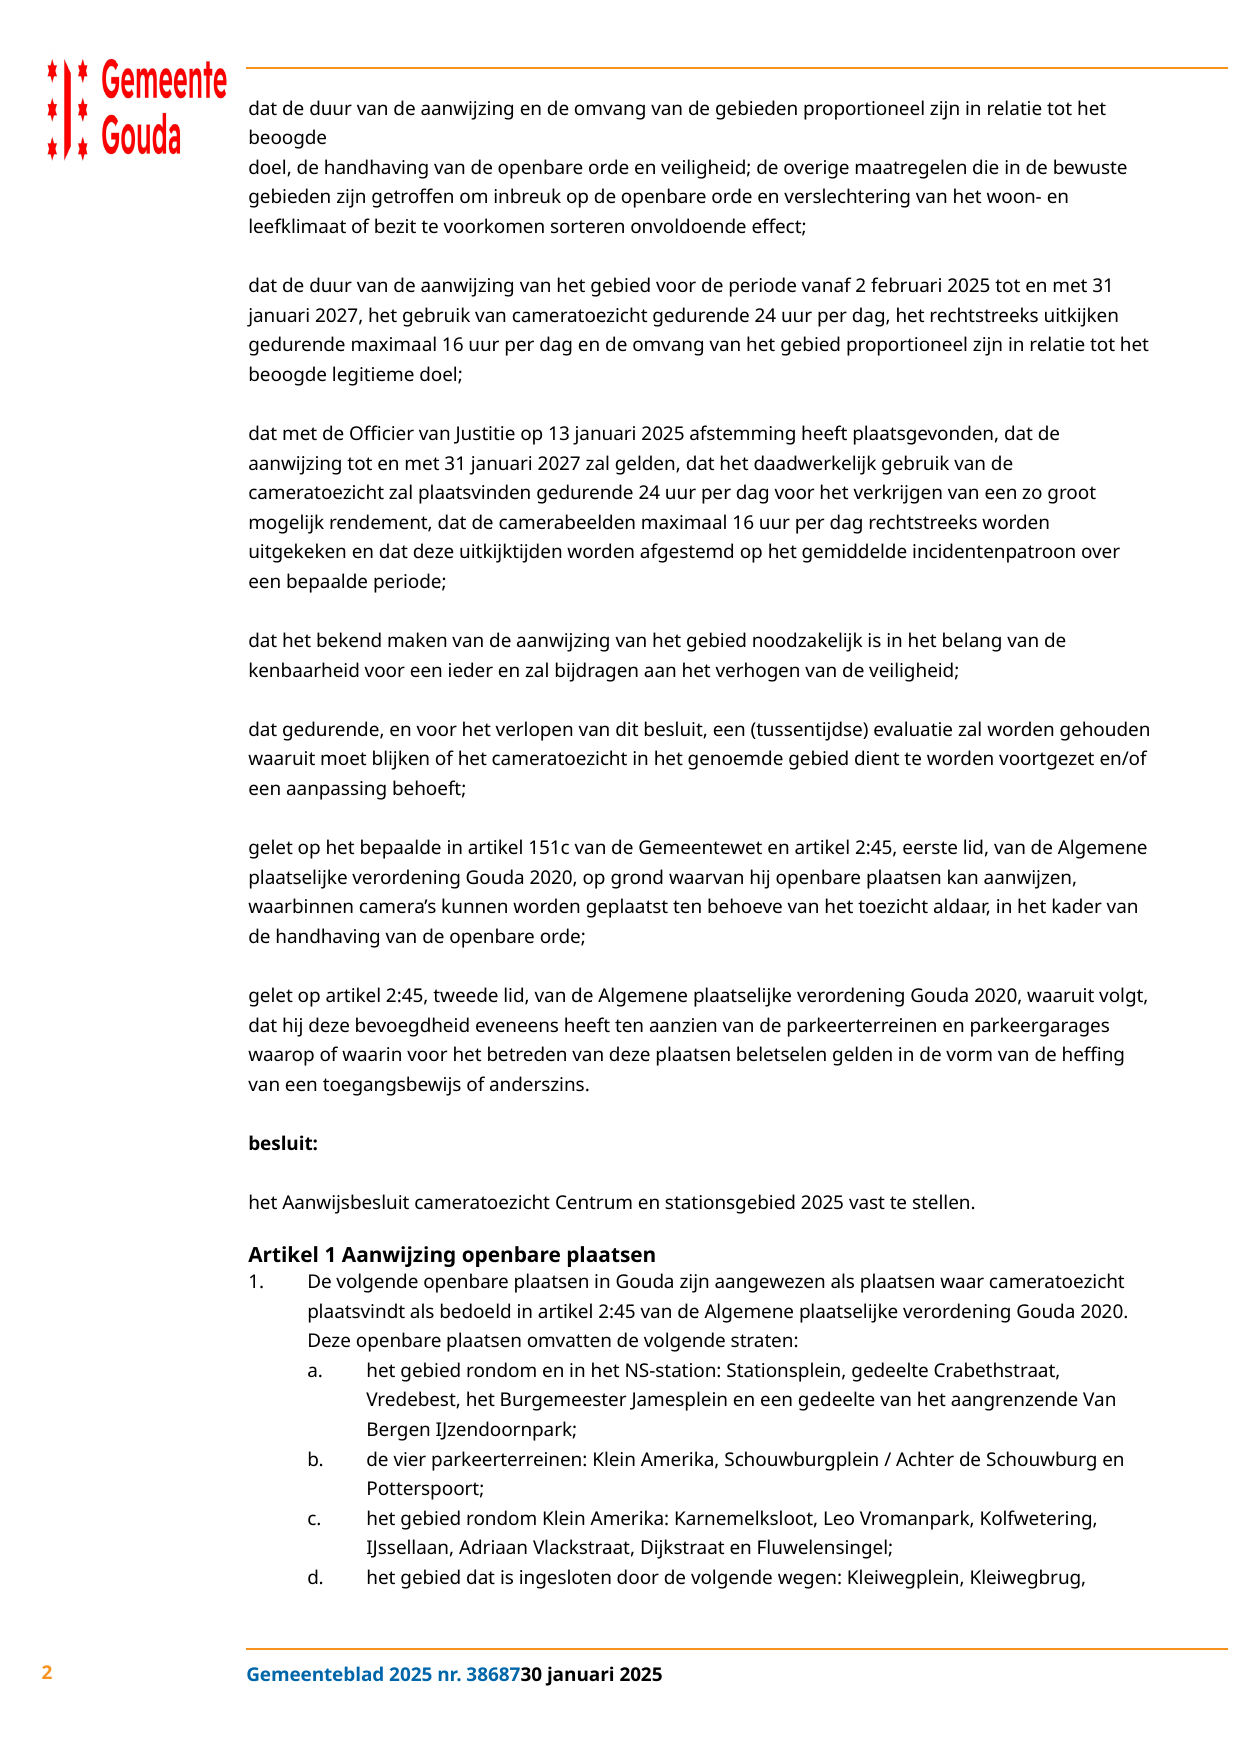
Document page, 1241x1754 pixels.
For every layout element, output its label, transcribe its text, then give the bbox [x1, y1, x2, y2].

list het gebied rondom en in het NS-station: Stationsplein, gedeelte Crabethstraat, Vredebest, het Burgemeester Jamesplein en een gedeelte van het aangrenzende Van Bergen IJzendoornpark; [307, 1357, 1152, 1442]
text besluit: [248, 1130, 1152, 1156]
text Artikel 1 Aanwijzing openbare plaatsen [248, 1240, 1152, 1268]
text gelet op het bepaalde in artikel 151c van de Gemeentewet en artikel 2:45, eerste lid, van de Algemene plaatselijke verordening Gouda 2020, op grond waarvan hij openbare plaatsen kan aanwijzen, waarbinnen camera’s kunnen worden geplaatst ten behoeve van het toezicht aldaar, in het kader van de handhaving van de openbare orde; [248, 834, 1152, 949]
picture [41, 47, 231, 172]
text doel, de handhaving van de openbare orde en veiligheid; de overige maatregelen die in de bewuste gebieden zijn getroffen om inbreuk op de openbare orde en verslechtering van het woon- en leefklimaat of bezit te voorkomen sorteren onvoldoende effect; [248, 154, 1152, 239]
list het gebied rondom Klein Amerika: Karnemelksloot, Leo Vromanpark, Kolfwetering, IJssellaan, Adriaan Vlackstraat, Dijkstraat en Fluwelensingel; [307, 1505, 1152, 1560]
text dat gedurende, en voor het verlopen van dit besluit, een (tussentijdse) evaluatie zal worden gehouden waaruit moet blijken of het cameratoezicht in het genoemde gebied dient te worden voortgezet en/of een aanpassing behoeft; [248, 716, 1152, 801]
text gelet op artikel 2:45, tweede lid, van de Algemene plaatselijke verordening Gouda 2020, waaruit volgt, dat hij deze bevoegdheid eveneens heeft ten aanzien van de parkeerterreinen en parkeergarages waarop of waarin voor het betreden van deze plaatsen beletselen gelden in de vorm van de heffing van een toegangsbewijs of anderszins. [248, 982, 1152, 1097]
text het Aanwijsbesluit cameratoezicht Centrum en stationsgebied 2025 vast te stellen. [248, 1189, 1152, 1215]
text dat de duur van de aanwijzing en de omvang van de gebieden proportioneel zijn in relatie tot het beoogde [248, 95, 1152, 150]
list het gebied dat is ingesloten door de volgende wegen: Kleiwegplein, Kleiwegbrug, [307, 1564, 1152, 1590]
list De volgende openbare plaatsen in Gouda zijn aangewezen als plaatsen waar cameratoezicht plaatsvindt als bedoeld in artikel 2:45 van de Algemene plaatselijke verordening Gouda 2020. Deze openbare plaatsen omvatten de volgende straten: [248, 1268, 1152, 1353]
text dat het bekend maken van de aanwijzing van het gebied noodzakelijk is in het belang van de kenbaarheid voor een ieder en zal bijdragen aan het verhogen van de veiligheid; [248, 627, 1152, 683]
text dat met de Officier van Justitie op 13 januari 2025 afstemming heeft plaatsgevonden, dat de aanwijzing tot en met 31 januari 2027 zal gelden, dat het daadwerkelijk gebruik van de cameratoezicht zal plaatsvinden gedurende 24 uur per dag voor het verkrijgen van een zo groot mogelijk rendement, dat de camerabeelden maximaal 16 uur per dag rechtstreeks worden uitgekeken en dat deze uitkijktijden worden afgestemd op het gemiddelde incidentenpatroon over een bepaalde periode; [248, 420, 1152, 594]
text dat de duur van de aanwijzing van het gebied voor de periode vanaf 2 februari 2025 tot en met 31 januari 2027, het gebruik van cameratoezicht gedurende 24 uur per dag, het rechtstreeks uitkijken gedurende maximaal 16 uur per dag en de omvang van het gebied proportioneel zijn in relatie tot het beoogde legitieme doel; [248, 272, 1152, 387]
list de vier parkeerterreinen: Klein Amerika, Schouwburgplein / Achter de Schouwburg en Potterspoort; [307, 1446, 1152, 1501]
